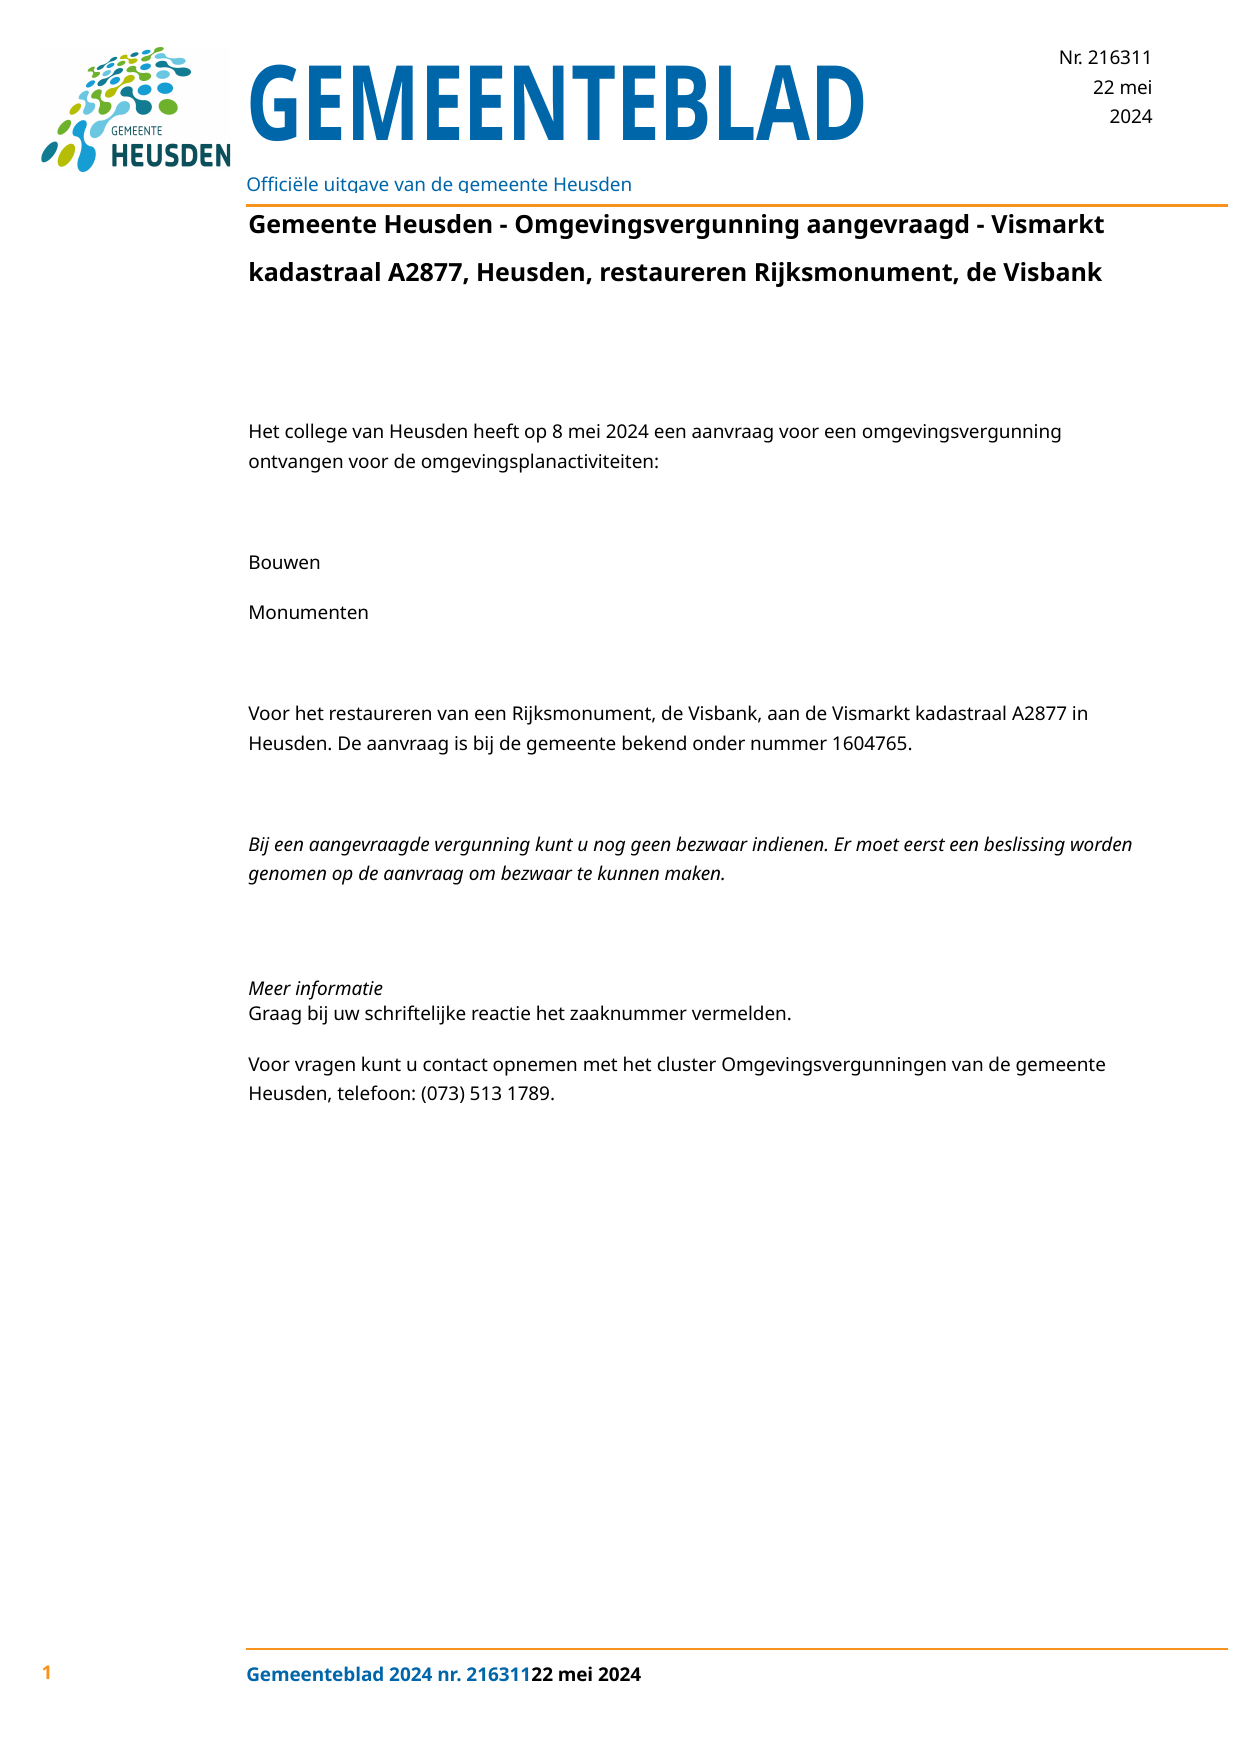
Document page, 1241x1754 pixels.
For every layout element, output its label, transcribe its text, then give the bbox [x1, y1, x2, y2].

text Bij een aangevraagde vergunning kunt u nog geen bezwaar indienen. Er moet eerst een beslissing worden genomen op de aanvraag om bezwaar te kunnen maken. [248, 831, 1152, 886]
text Graag bij uw schriftelijke reactie het zaaknummer vermelden. [248, 1001, 1152, 1026]
text Bouwen [248, 549, 1152, 575]
text Voor het restaureren van een Rijksmonument, de Visbank, aan de Vismarkt kadastraal A2877 in Heusden. De aanvraag is bij de gemeente bekend onder nummer 1604765. [248, 700, 1152, 756]
text Monumenten [248, 599, 1152, 625]
text Meer informatie [248, 975, 1152, 1001]
text Het college van Heusden heeft op 8 mei 2024 een aanvraag voor een omgevingsvergunning ontvangen voor de omgevingsplanactiviteiten: [248, 419, 1152, 474]
text Voor vragen kunt u contact opnemen met het cluster Omgevingsvergunningen van de gemeente Heusden, telefoon: (073) 513 1789. [248, 1051, 1152, 1106]
text Gemeente Heusden - Omgevingsvergunning aangevraagd - Vismarkt kadastraal A2877, Heusden, restaureren Rijksmonument, de Visbank [248, 207, 1152, 288]
picture [41, 47, 231, 172]
